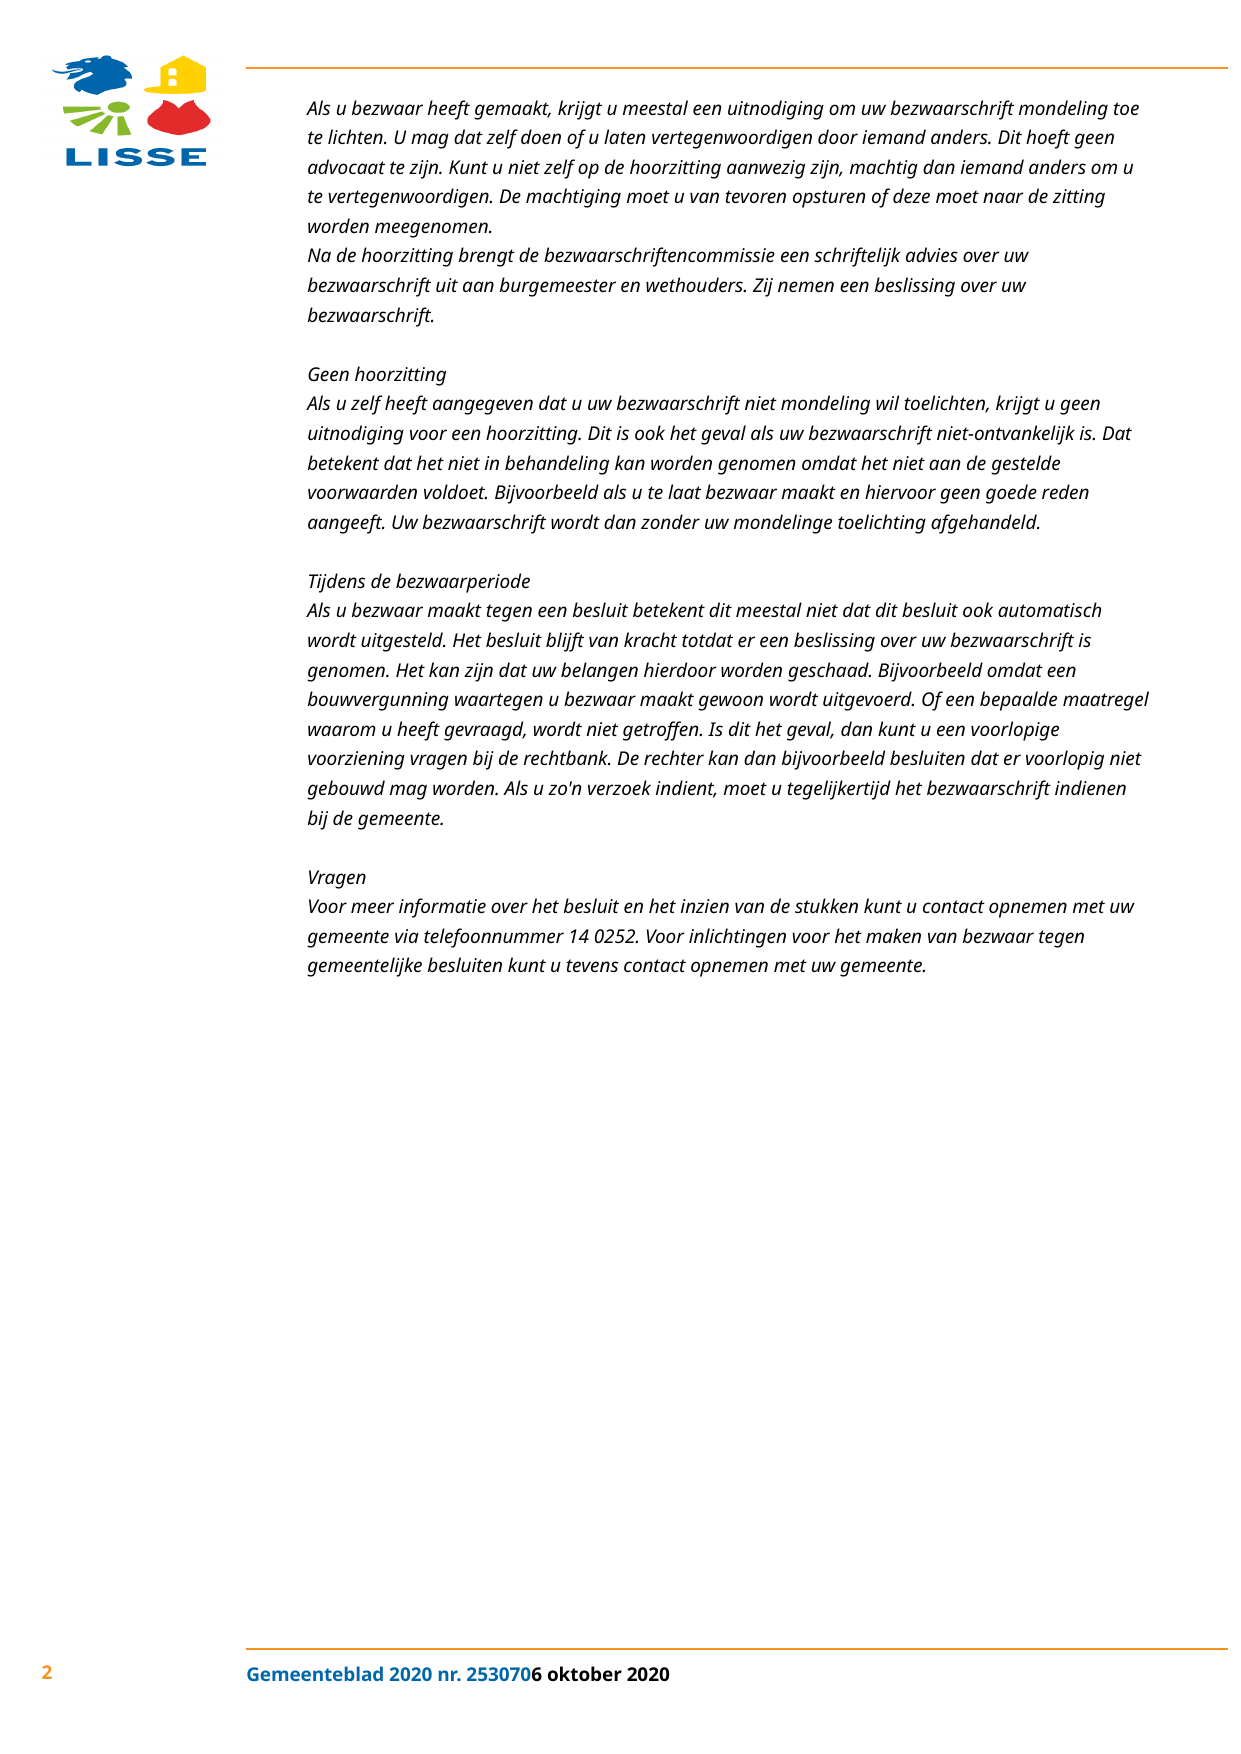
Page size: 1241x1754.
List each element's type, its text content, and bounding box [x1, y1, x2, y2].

list Als u bezwaar heeft gemaakt, krijgt u meestal een uitnodiging om uw bezwaarschrift mondeling toe te lichten. U mag dat zelf doen of u laten vertegenwoordigen door iemand anders. Dit hoeft geen advocaat te zijn. Kunt u niet zelf op de hoorzitting aanwezig zijn, machtig dan iemand anders om u te vertegenwoordigen. De machtiging moet u van tevoren opsturen of deze moet naar de zitting worden meegenomen. [248, 95, 1152, 239]
list Als u zelf heeft aangegeven dat u uw bezwaarschrift niet mondeling wil toelichten, krijgt u geen uitnodiging voor een hoorzitting. Dit is ook het geval als uw bezwaarschrift niet-ontvankelijk is. Dat betekent dat het niet in behandeling kan worden genomen omdat het niet aan de gestelde voorwaarden voldoet. Bijvoorbeeld als u te laat bezwaar maakt en hiervoor geen goede reden aangeeft. Uw bezwaarschrift wordt dan zonder uw mondelinge toelichting afgehandeld. [248, 391, 1152, 535]
list Geen hoorzitting [248, 361, 1152, 387]
list Tijdens de bezwaarperiode [248, 568, 1152, 594]
list Als u bezwaar maakt tegen een besluit betekent dit meestal niet dat dit besluit ook automatisch wordt uitgesteld. Het besluit blijft van kracht totdat er een beslissing over uw bezwaarschrift is genomen. Het kan zijn dat uw belangen hierdoor worden geschaad. Bijvoorbeeld omdat een bouwvergunning waartegen u bezwaar maakt gewoon wordt uitgevoerd. Of een bepaalde maatregel waarom u heeft gevraagd, wordt niet getroffen. Is dit het geval, dan kunt u een voorlopige voorziening vragen bij de rechtbank. De rechter kan dan bijvoorbeeld besluiten dat er voorlopig niet gebouwd mag worden. Als u zo'n verzoek indient, moet u tegelijkertijd het bezwaarschrift indienen bij de gemeente. [248, 598, 1152, 831]
list Voor meer informatie over het besluit en het inzien van de stukken kunt u contact opnemen met uw gemeente via telefoonnummer 14 0252. Voor inlichtingen voor het maken van bezwaar tegen gemeentelijke besluiten kunt u tevens contact opnemen met uw gemeente. [248, 893, 1152, 978]
list Vragen [248, 864, 1152, 890]
list Na de hoorzitting brengt de bezwaarschriftencommissie een schriftelijk advies over uw bezwaarschrift uit aan burgemeester en wethouders. Zij nemen een beslissing over uw bezwaarschrift. [248, 243, 1152, 328]
picture [41, 47, 231, 172]
